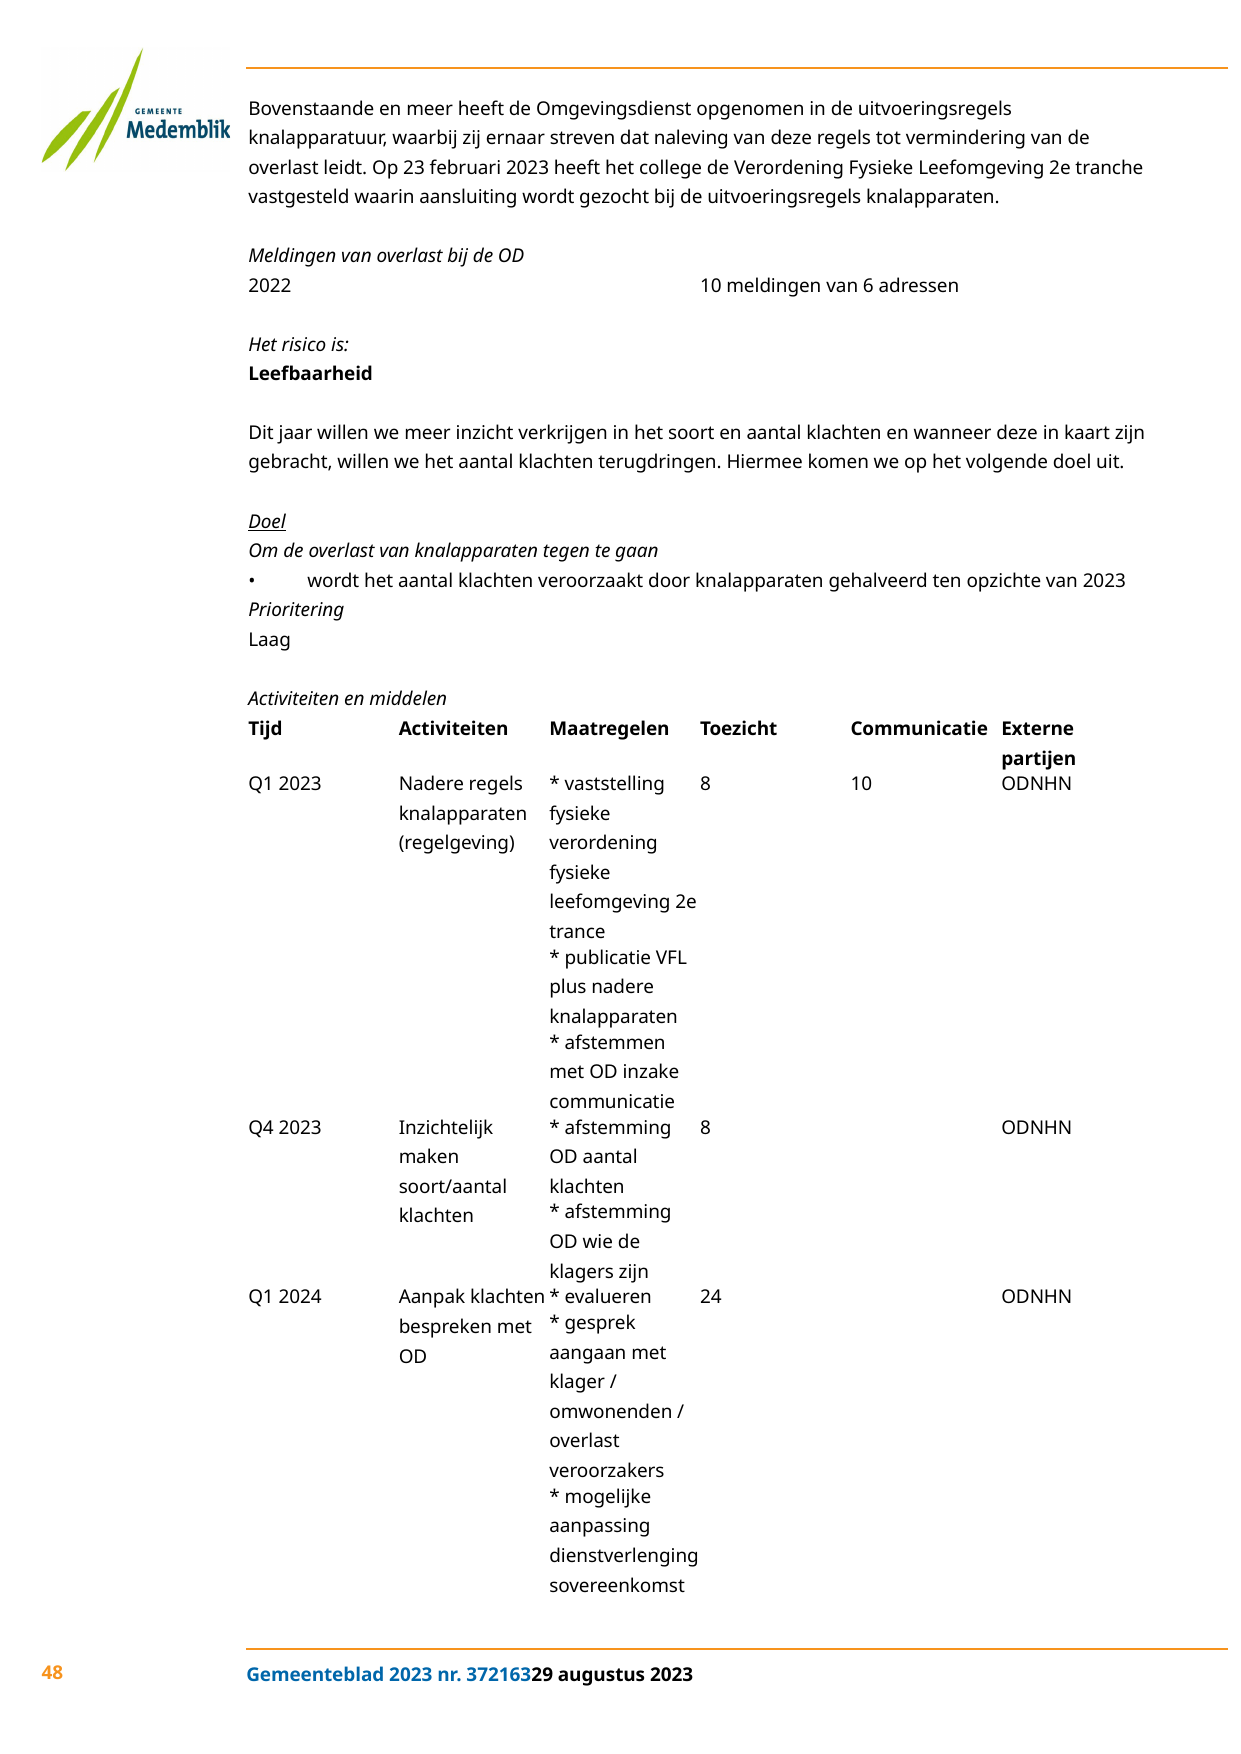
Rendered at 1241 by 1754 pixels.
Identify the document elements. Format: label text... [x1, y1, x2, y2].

table_cell * vaststelling fysieke verordening fysieke leefomgeving 2e trance [549, 770, 700, 944]
table_cell Aanpak klachten bespreken met OD [399, 1284, 549, 1597]
table_header Leefbaarheid [248, 361, 1152, 386]
text Dit jaar willen we meer inzicht verkrijgen in het soort en aantal klachten en wanneer deze in kaart zijn gebracht, willen we het aantal klachten terugdringen. Hiermee komen we op het volgende doel uit. [248, 419, 1152, 474]
text Activiteiten en middelen [248, 685, 1152, 711]
text Het risico is: [248, 331, 1152, 357]
table_cell 10 [850, 770, 1001, 1114]
text Doel [248, 508, 1152, 534]
table_cell * afstemming OD aantal klachten [549, 1114, 700, 1199]
text Meldingen van overlast bij de OD [248, 243, 1152, 268]
table_cell 24 [700, 1284, 850, 1597]
table_cell Nadere regels knalapparaten (regelgeving) [399, 770, 549, 1114]
list wordt het aantal klachten veroorzaakt door knalapparaten gehalveerd ten opzichte van 2023 [248, 567, 1152, 593]
table_cell Inzichtelijk maken soort/aantal klachten [399, 1114, 549, 1284]
table_header 10 meldingen van 6 adressen [700, 273, 1152, 298]
table_cell Q4 2023 [248, 1114, 398, 1284]
table_cell * evalueren [549, 1284, 700, 1309]
table_cell 8 [700, 770, 850, 1114]
picture [41, 47, 231, 172]
table_header Communicatie [850, 715, 1001, 770]
table_cell Q1 2023 [248, 770, 398, 1114]
table_cell [850, 1284, 1001, 1597]
table_header Tijd [248, 715, 398, 770]
table_cell ODNHN [1001, 1284, 1152, 1597]
table_header 2022 [248, 273, 700, 298]
text Om de overlast van knalapparaten tegen te gaan [248, 537, 1152, 563]
table_cell * afstemming OD wie de klagers zijn [549, 1199, 700, 1284]
table_cell Q1 2024 [248, 1284, 398, 1597]
table_header Maatregelen [549, 715, 700, 770]
table_cell 8 [700, 1114, 850, 1284]
table_cell ODNHN [1001, 770, 1152, 1114]
table_cell ODNHN [1001, 1114, 1152, 1284]
text Bovenstaande en meer heeft de Omgevingsdienst opgenomen in de uitvoeringsregels knalapparatuur, waarbij zij ernaar streven dat naleving van deze regels tot vermindering van de overlast leidt. Op 23 februari 2023 heeft het college de Verordening Fysieke Leefomgeving 2e tranche vastgesteld waarin aansluiting wordt gezocht bij de uitvoeringsregels knalapparaten. [248, 95, 1152, 209]
table_header Externe partijen [1001, 715, 1152, 770]
table_cell * gesprek aangaan met klager / omwonenden / overlast veroorzakers [549, 1309, 700, 1483]
text Prioritering [248, 597, 1152, 622]
table_cell * publicatie VFL plus nadere knalapparaten [549, 944, 700, 1029]
text Laag [248, 626, 1152, 652]
table_cell [850, 1114, 1001, 1284]
table_cell * mogelijke aanpassing dienstverlengingsovereenkomst [549, 1483, 700, 1597]
table_header Activiteiten [399, 715, 549, 770]
table_header Toezicht [700, 715, 850, 770]
table_cell * afstemmen met OD inzake communicatie [549, 1029, 700, 1114]
